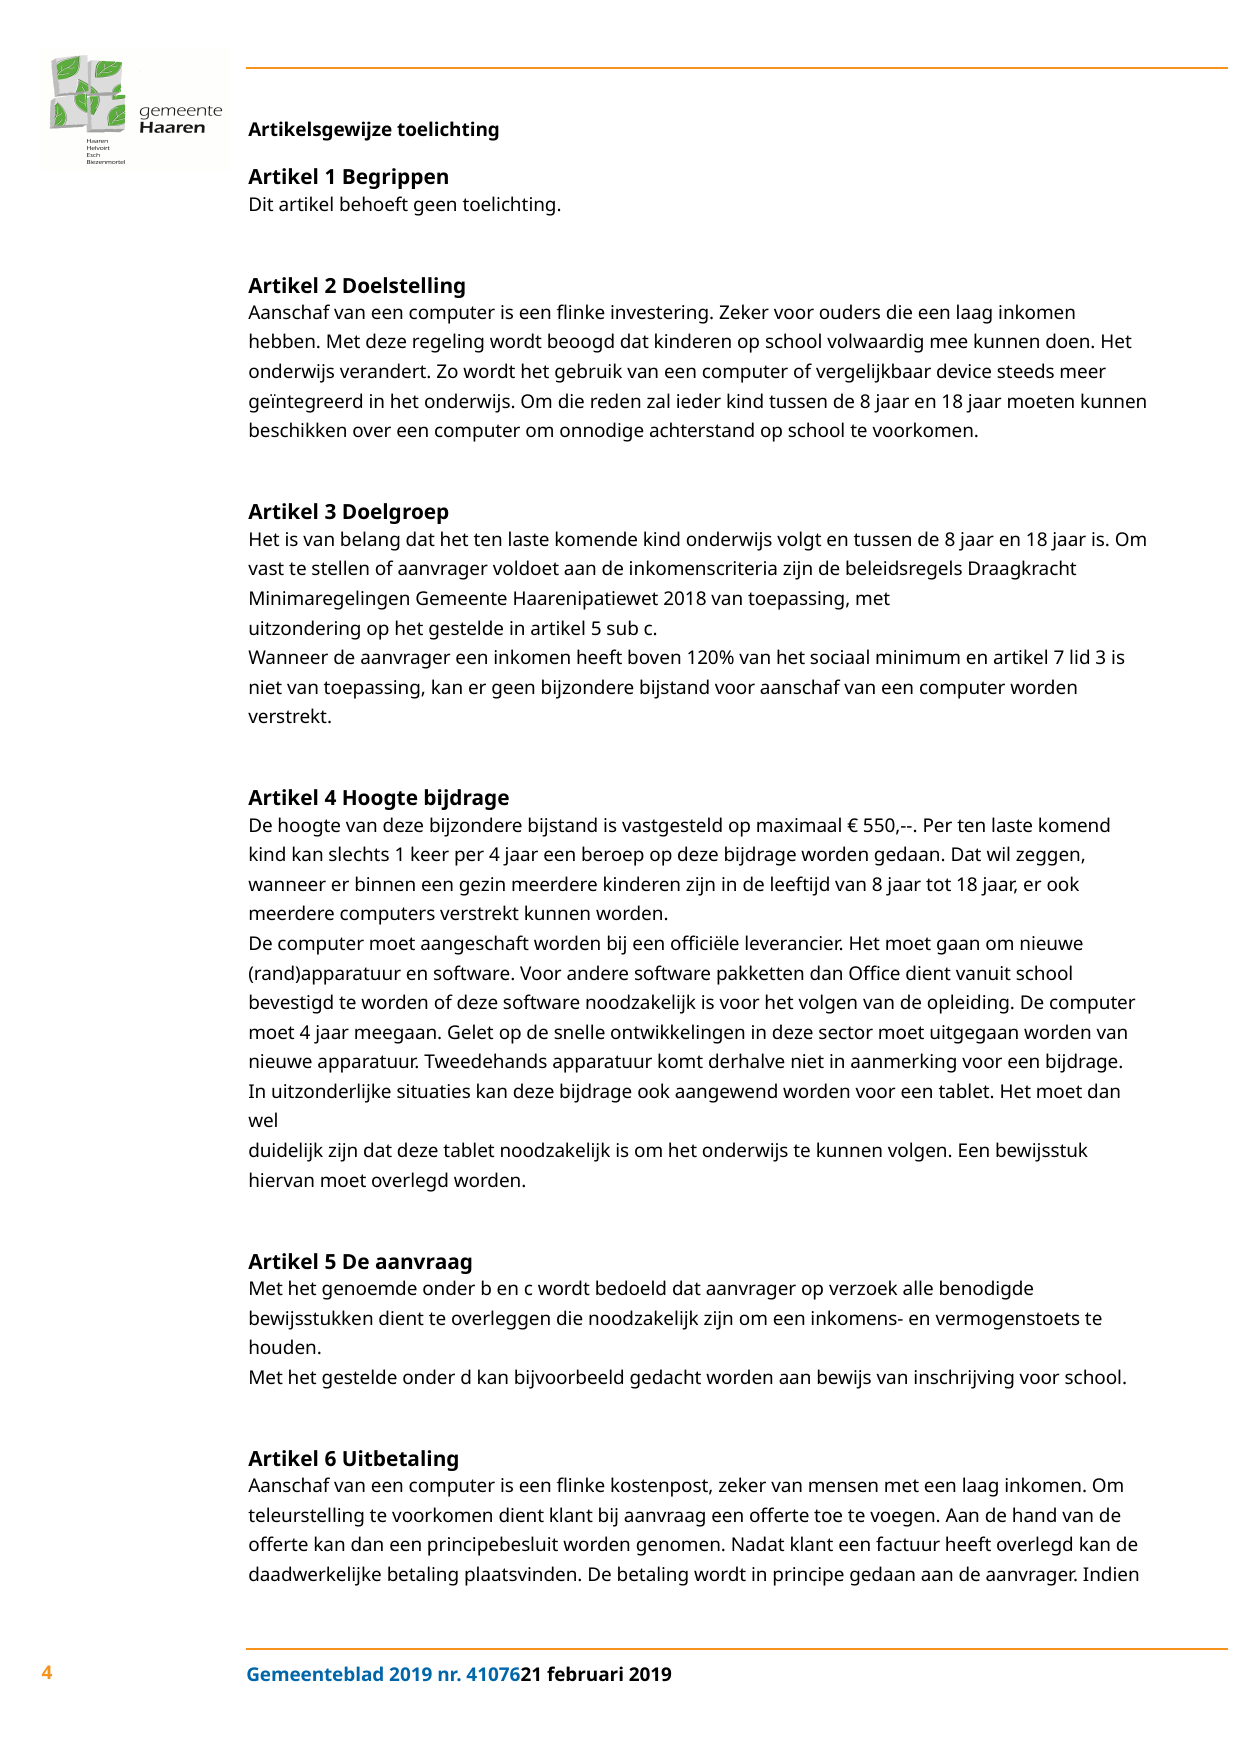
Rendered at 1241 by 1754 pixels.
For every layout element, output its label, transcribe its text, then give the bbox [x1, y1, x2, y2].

text verstrekt. [248, 703, 1152, 729]
text Artikel 4 Hoogte bijdrage [248, 783, 1152, 812]
text Artikel 1 Begrippen [248, 162, 1152, 191]
text geïntegreerd in het onderwijs. Om die reden zal ieder kind tussen de 8 jaar en 18 jaar moeten kunnen [248, 388, 1152, 414]
text Wanneer de aanvrager een inkomen heeft boven 120% van het sociaal minimum en artikel 7 lid 3 is [248, 644, 1152, 670]
text Artikel 5 De aanvraag [248, 1247, 1152, 1275]
text In uitzonderlijke situaties kan deze bijdrage ook aangewend worden voor een tablet. Het moet dan wel [248, 1078, 1152, 1133]
text bewijsstukken dient te overleggen die noodzakelijk zijn om een inkomens- en vermogenstoets te [248, 1305, 1152, 1331]
text houden. [248, 1334, 1152, 1360]
text Artikel 3 Doelgroep [248, 497, 1152, 526]
text daadwerkelijke betaling plaatsvinden. De betaling wordt in principe gedaan aan de aanvrager. Indien [248, 1561, 1152, 1587]
text kind kan slechts 1 keer per 4 jaar een beroep op deze bijdrage worden gedaan. Dat wil zeggen, [248, 841, 1152, 867]
text Aanschaf van een computer is een flinke kostenpost, zeker van mensen met een laag inkomen. Om [248, 1472, 1152, 1498]
text meerdere computers verstrekt kunnen worden. [248, 901, 1152, 926]
text De hoogte van deze bijzondere bijstand is vastgesteld op maximaal € 550,--. Per ten laste komend [248, 812, 1152, 838]
text Dit artikel behoeft geen toelichting. [248, 191, 1152, 216]
text wanneer er binnen een gezin meerdere kinderen zijn in de leeftijd van 8 jaar tot 18 jaar, er ook [248, 871, 1152, 897]
text onderwijs verandert. Zo wordt het gebruik van een computer of vergelijkbaar device steeds meer [248, 358, 1152, 384]
text vast te stellen of aanvrager voldoet aan de inkomenscriteria zijn de beleidsregels Draagkracht [248, 556, 1152, 581]
text teleurstelling te voorkomen dient klant bij aanvraag een offerte toe te voegen. Aan de hand van de [248, 1502, 1152, 1528]
text nieuwe apparatuur. Tweedehands apparatuur komt derhalve niet in aanmerking voor een bijdrage. [248, 1048, 1152, 1074]
text Artikelsgewijze toelichting [248, 116, 1152, 141]
text offerte kan dan een principebesluit worden genomen. Nadat klant een factuur heeft overlegd kan de [248, 1532, 1152, 1557]
text beschikken over een computer om onnodige achterstand op school te voorkomen. [248, 417, 1152, 443]
text Aanschaf van een computer is een flinke investering. Zeker voor ouders die een laag inkomen [248, 299, 1152, 325]
picture [41, 47, 231, 172]
text moet 4 jaar meegaan. Gelet op de snelle ontwikkelingen in deze sector moet uitgegaan worden van [248, 1019, 1152, 1045]
text Artikel 6 Uitbetaling [248, 1444, 1152, 1472]
text Artikel 2 Doelstelling [248, 271, 1152, 299]
text uitzondering op het gestelde in artikel 5 sub c. [248, 615, 1152, 640]
text hebben. Met deze regeling wordt beoogd dat kinderen op school volwaardig mee kunnen doen. Het [248, 329, 1152, 354]
text (rand)apparatuur en software. Voor andere software pakketten dan Office dient vanuit school [248, 960, 1152, 986]
text Het is van belang dat het ten laste komende kind onderwijs volgt en tussen de 8 jaar en 18 jaar is. Om [248, 526, 1152, 552]
text Met het gestelde onder d kan bijvoorbeeld gedacht worden aan bewijs van inschrijving voor school. [248, 1364, 1152, 1390]
text Minimaregelingen Gemeente Haarenipatiewet 2018 van toepassing, met [248, 585, 1152, 611]
text duidelijk zijn dat deze tablet noodzakelijk is om het onderwijs te kunnen volgen. Een bewijsstuk [248, 1137, 1152, 1163]
text hiervan moet overlegd worden. [248, 1167, 1152, 1193]
text De computer moet aangeschaft worden bij een officiële leverancier. Het moet gaan om nieuwe [248, 930, 1152, 956]
text Met het genoemde onder b en c wordt bedoeld dat aanvrager op verzoek alle benodigde [248, 1275, 1152, 1301]
text niet van toepassing, kan er geen bijzondere bijstand voor aanschaf van een computer worden [248, 674, 1152, 699]
text bevestigd te worden of deze software noodzakelijk is voor het volgen van de opleiding. De computer [248, 989, 1152, 1015]
